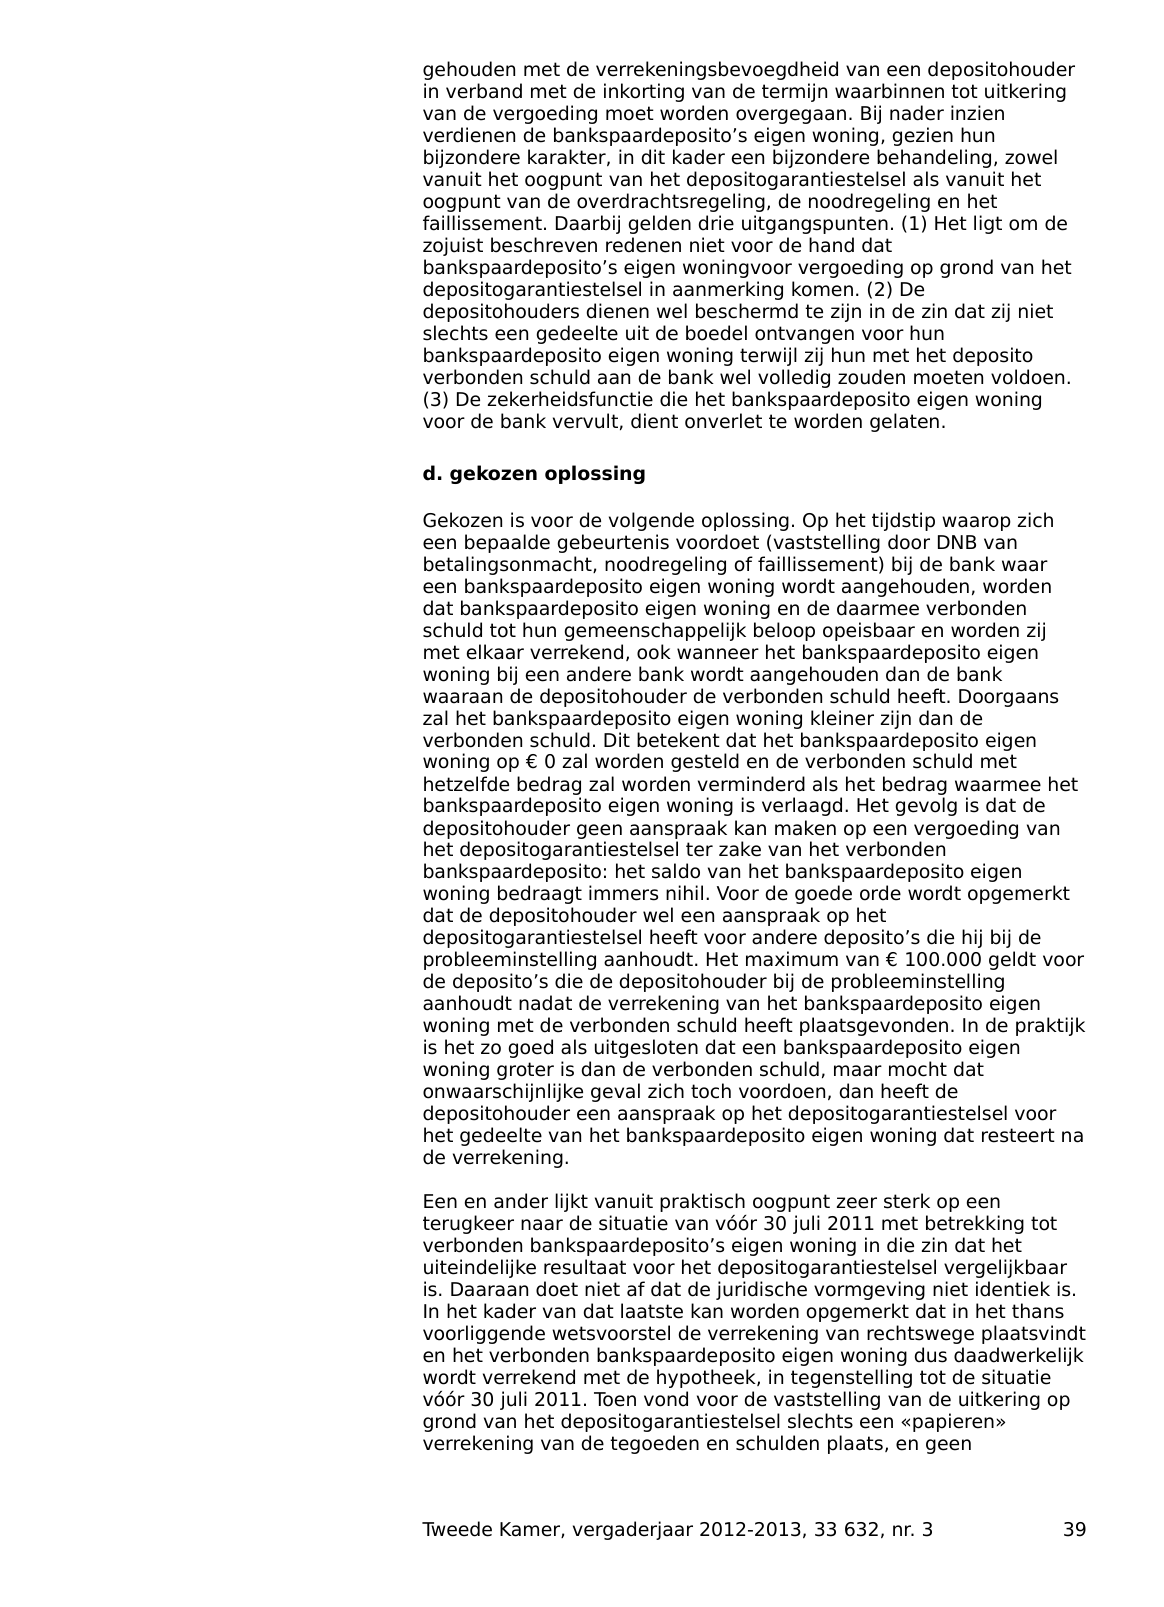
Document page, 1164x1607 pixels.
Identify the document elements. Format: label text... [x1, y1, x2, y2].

text Een en ander lijkt vanuit praktisch oogpunt zeer sterk op een terugkeer naar de situatie van vóór 30 juli 2011 met betrekking tot verbonden bankspaardeposito’s eigen woning in die zin dat het uiteindelijke resultaat voor het depositogarantiestelsel vergelijkbaar is. Daaraan doet niet af dat de juridische vormgeving niet identiek is. In het kader van dat laatste kan worden opgemerkt dat in het thans voorliggende wetsvoorstel de verrekening van rechtswege plaatsvindt en het verbonden bankspaardeposito eigen woning dus daadwerkelijk wordt verrekend met de hypotheek, in tegenstelling tot de situatie vóór 30 juli 2011. Toen vond voor de vaststelling van de uitkering op grond van het depositogarantiestelsel slechts een «papieren» verrekening van de tegoeden en schulden plaats, en geen [422, 1191, 1087, 1455]
subtitle d. gekozen oplossing [422, 463, 1087, 485]
text gehouden met de verrekeningsbevoegdheid van een depositohouder in verband met de inkorting van de termijn waarbinnen tot uitkering van de vergoeding moet worden overgegaan. Bij nader inzien verdienen de bankspaardeposito’s eigen woning, gezien hun bijzondere karakter, in dit kader een bijzondere behandeling, zowel vanuit het oogpunt van het depositogarantiestelsel als vanuit het oogpunt van de overdrachtsregeling, de noodregeling en het faillissement. Daarbij gelden drie uitgangspunten. (1) Het ligt om de zojuist beschreven redenen niet voor de hand dat bankspaardeposito’s eigen woningvoor vergoeding op grond van het depositogarantiestelsel in aanmerking komen. (2) De depositohouders dienen wel beschermd te zijn in de zin dat zij niet slechts een gedeelte uit de boedel ontvangen voor hun bankspaardeposito eigen woning terwijl zij hun met het deposito verbonden schuld aan de bank wel volledig zouden moeten voldoen. (3) De zekerheidsfunctie die het bankspaardeposito eigen woning voor de bank vervult, dient onverlet te worden gelaten. [422, 59, 1087, 433]
text Gekozen is voor de volgende oplossing. Op het tijdstip waarop zich een bepaalde gebeurtenis voordoet (vaststelling door DNB van betalingsonmacht, noodregeling of faillissement) bij de bank waar een bankspaardeposito eigen woning wordt aangehouden, worden dat bankspaardeposito eigen woning en de daarmee verbonden schuld tot hun gemeenschappelijk beloop opeisbaar en worden zij met elkaar verrekend, ook wanneer het bankspaardeposito eigen woning bij een andere bank wordt aangehouden dan de bank waaraan de depositohouder de verbonden schuld heeft. Doorgaans zal het bankspaardeposito eigen woning kleiner zijn dan de verbonden schuld. Dit betekent dat het bankspaardeposito eigen woning op € 0 zal worden gesteld en de verbonden schuld met hetzelfde bedrag zal worden verminderd als het bedrag waarmee het bankspaardeposito eigen woning is verlaagd. Het gevolg is dat de depositohouder geen aanspraak kan maken op een vergoeding van het depositogarantiestelsel ter zake van het verbonden bankspaardeposito: het saldo van het bankspaardeposito eigen woning bedraagt immers nihil. Voor de goede orde wordt opgemerkt dat de depositohouder wel een aanspraak op het depositogarantiestelsel heeft voor andere deposito’s die hij bij de probleeminstelling aanhoudt. Het maximum van € 100.000 geldt voor de deposito’s die de depositohouder bij de probleeminstelling aanhoudt nadat de verrekening van het bankspaardeposito eigen woning met de verbonden schuld heeft plaatsgevonden. In de praktijk is het zo goed als uitgesloten dat een bankspaardeposito eigen woning groter is dan de verbonden schuld, maar mocht dat onwaarschijnlijke geval zich toch voordoen, dan heeft de depositohouder een aanspraak op het depositogarantiestelsel voor het gedeelte van het bankspaardeposito eigen woning dat resteert na de verrekening. [422, 510, 1087, 1169]
